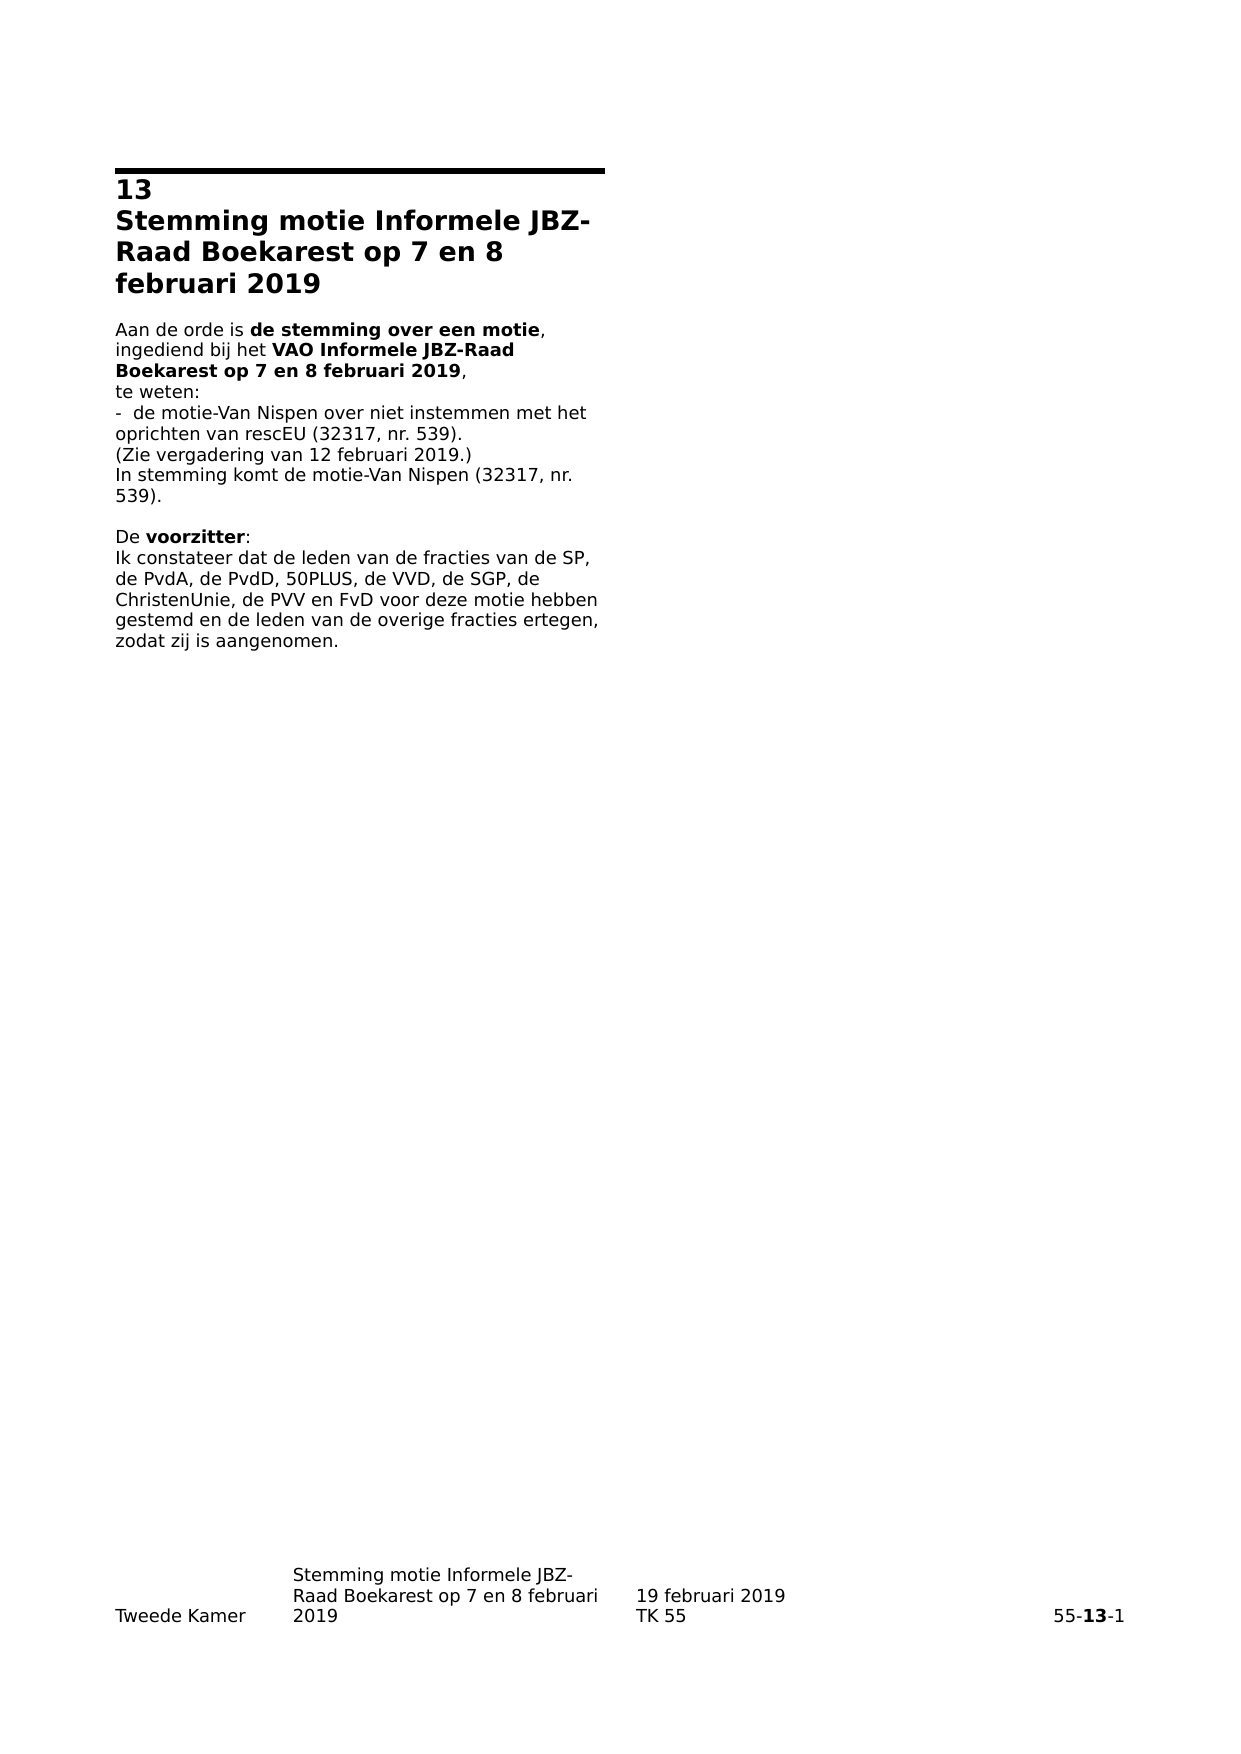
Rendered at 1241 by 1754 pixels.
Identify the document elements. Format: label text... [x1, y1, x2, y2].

text Ik constateer dat de leden van de fracties van de SP, de PvdA, de PvdD, 50PLUS, de VVD, de SGP, de ChristenUnie, de PVV en FvD voor deze motie hebben gestemd en de leden van de overige fracties ertegen, zodat zij is aangenomen. [115, 548, 605, 652]
text In stemming komt de motie-Van Nispen (32317, nr. 539). [115, 465, 605, 507]
title 13 Stemming motie Informele JBZ-Raad Boekarest op 7 en 8 februari 2019 [115, 174, 605, 299]
text De voorzitter: [115, 527, 605, 548]
text Aan de orde is de stemming over een motie, ingediend bij het VAO Informele JBZ-Raad Boekarest op 7 en 8 februari 2019, [115, 319, 605, 382]
text (Zie vergadering van 12 februari 2019.) [115, 444, 605, 465]
text te weten: [115, 382, 605, 403]
list de motie-Van Nispen over niet instemmen met het oprichten van rescEU (32317, nr. 539). [115, 403, 605, 444]
